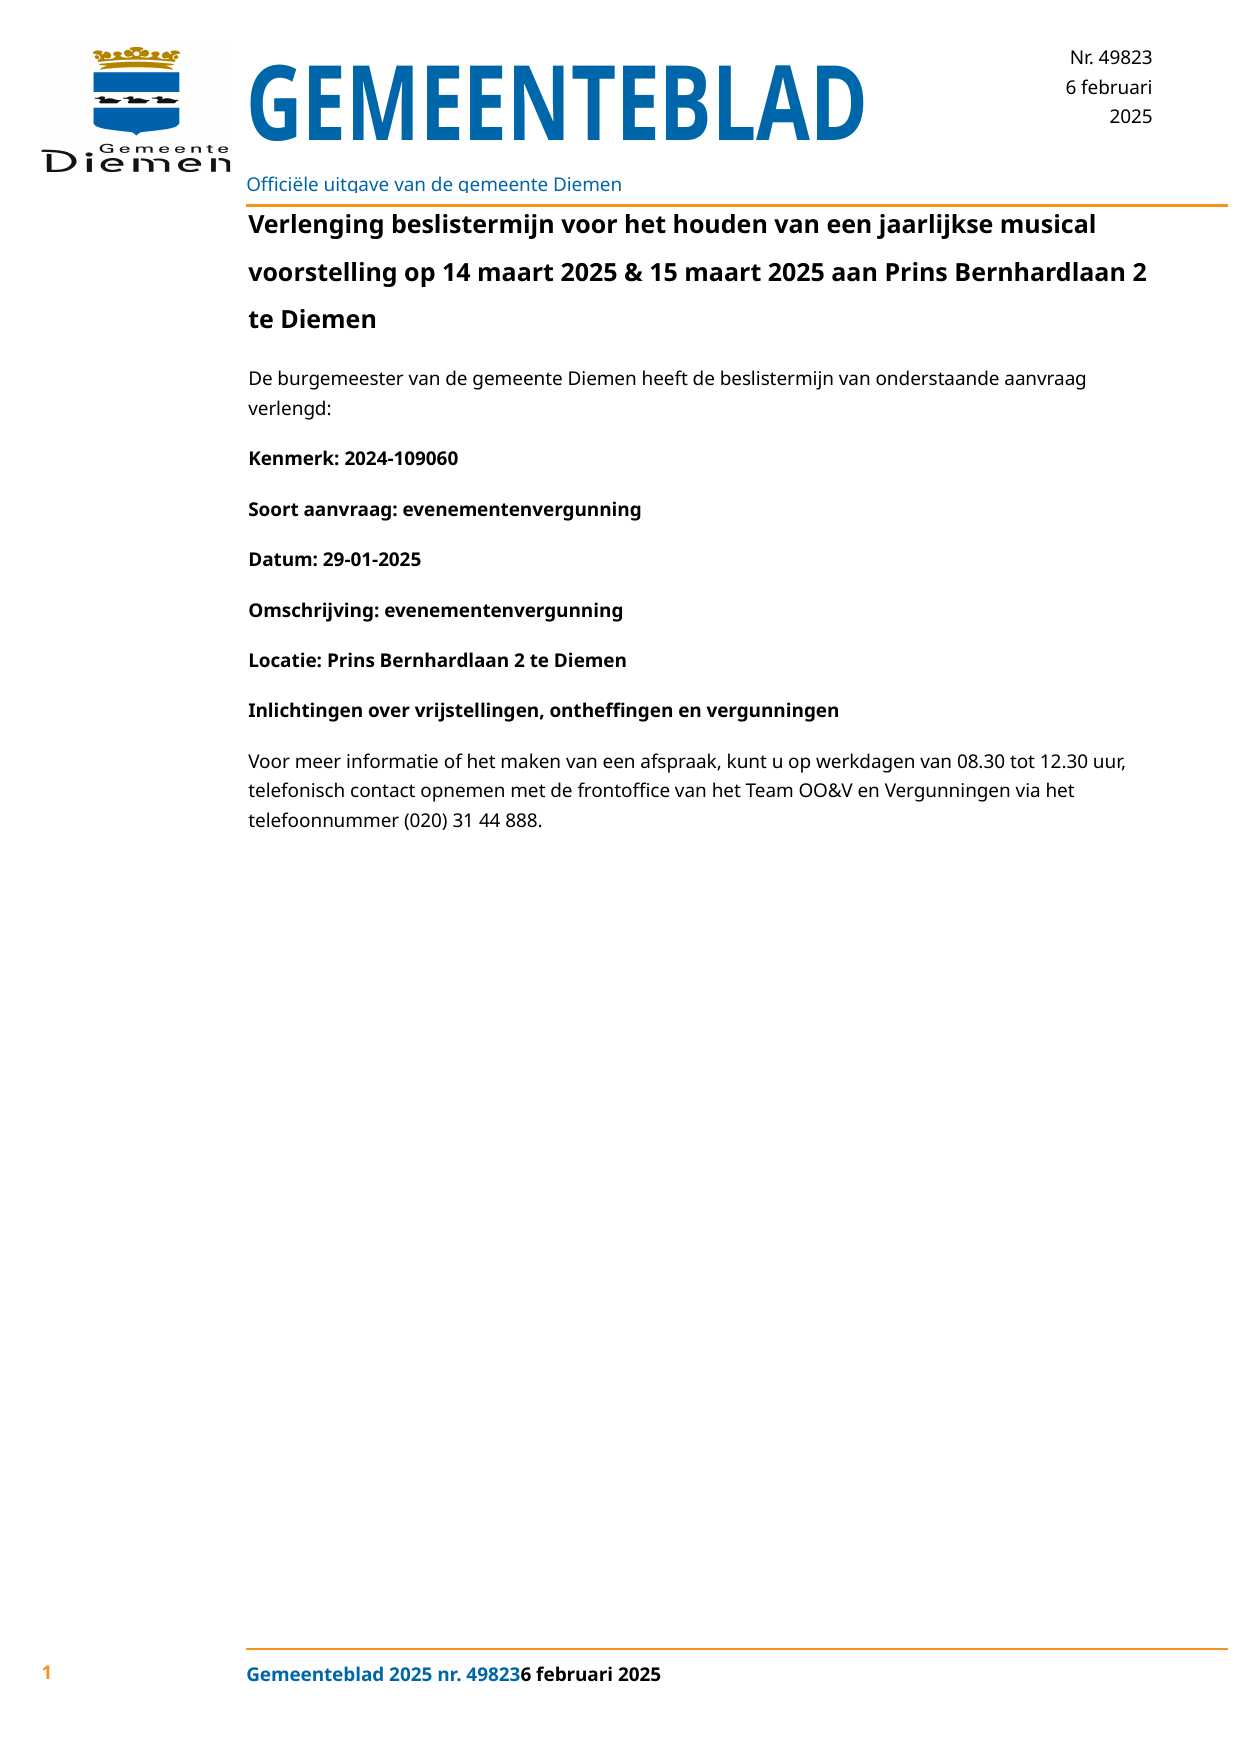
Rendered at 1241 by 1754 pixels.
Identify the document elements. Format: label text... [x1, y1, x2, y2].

text Locatie: Prins Bernhardlaan 2 te Diemen [248, 647, 1152, 673]
text Voor meer informatie of het maken van een afspraak, kunt u op werkdagen van 08.30 tot 12.30 uur, telefonisch contact opnemen met de frontoffice van het Team OO&V en Vergunningen via het telefoonnummer (020) 31 44 888. [248, 748, 1152, 833]
text Kenmerk: 2024-109060 [248, 446, 1152, 471]
text Soort aanvraag: evenementenvergunning [248, 496, 1152, 522]
picture [41, 47, 231, 172]
text Inlichtingen over vrijstellingen, ontheffingen en vergunningen [248, 698, 1152, 723]
text De burgemeester van de gemeente Diemen heeft de beslistermijn van onderstaande aanvraag verlengd: [248, 366, 1152, 421]
text Verlenging beslistermijn voor het houden van een jaarlijkse musical voorstelling op 14 maart 2025 & 15 maart 2025 aan Prins Bernhardlaan 2 te Diemen [248, 207, 1152, 336]
text Omschrijving: evenementenvergunning [248, 597, 1152, 622]
text Datum: 29-01-2025 [248, 546, 1152, 572]
